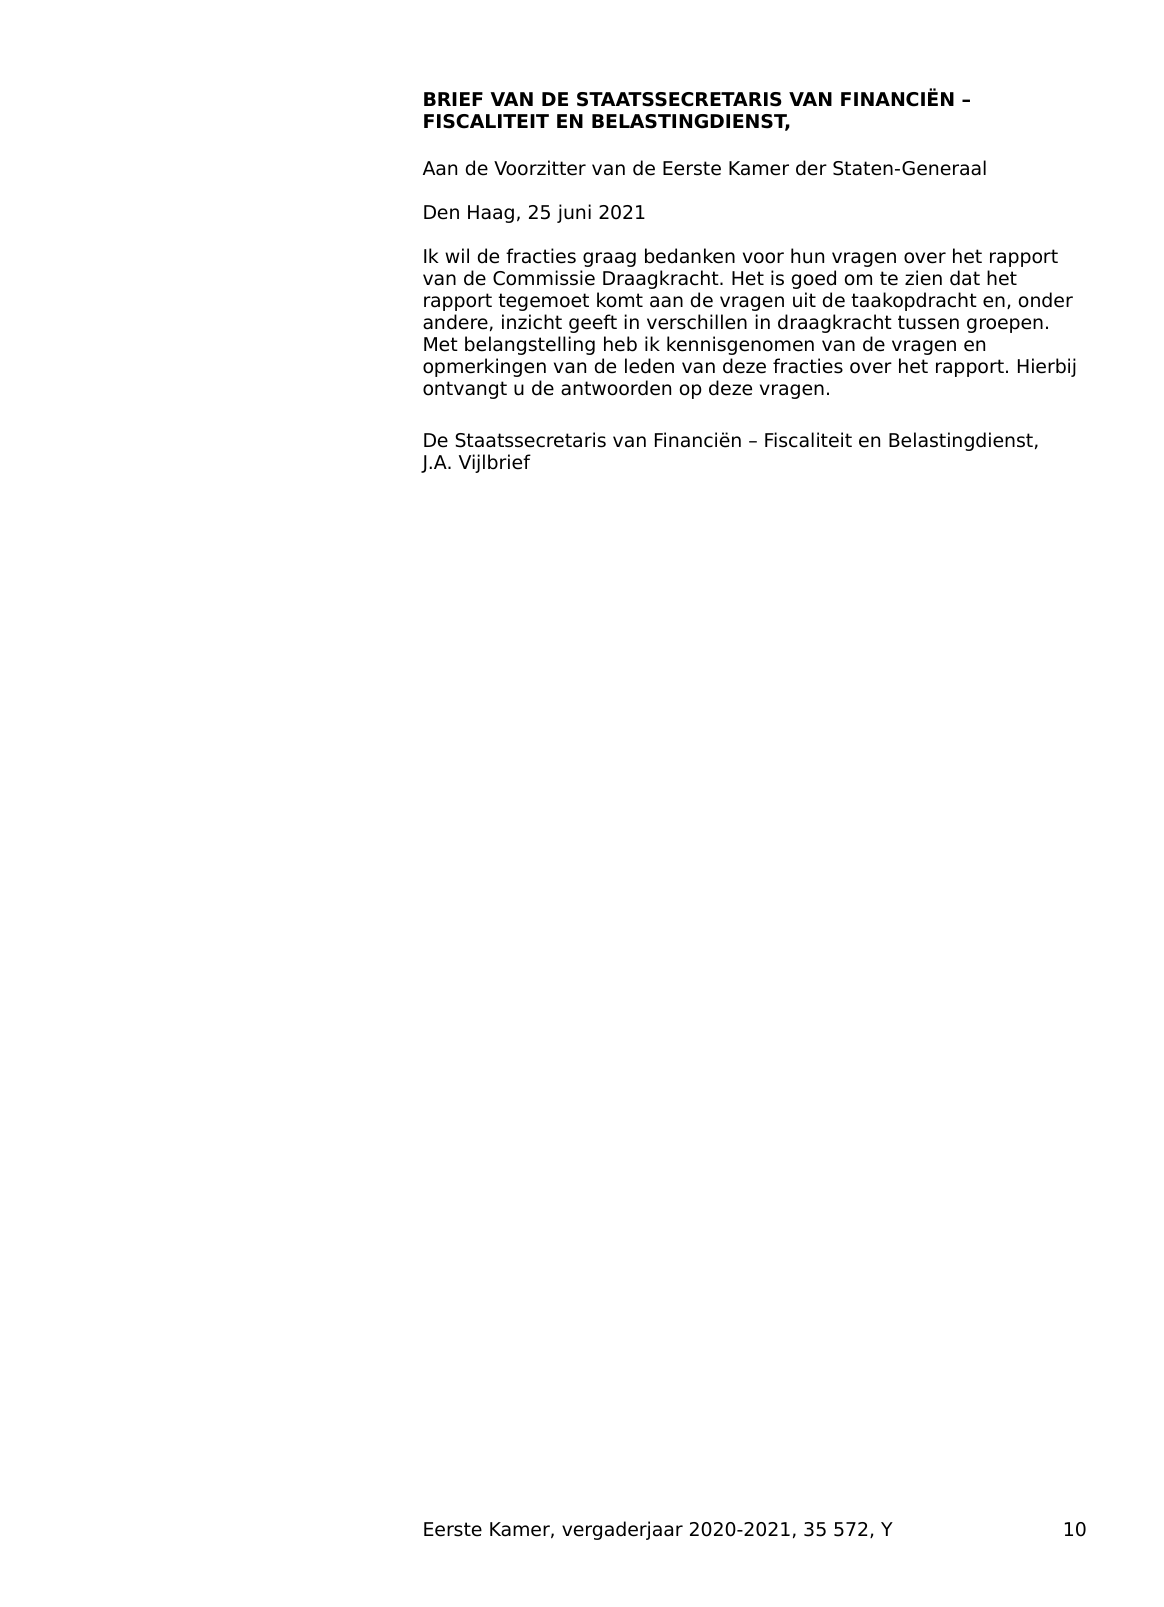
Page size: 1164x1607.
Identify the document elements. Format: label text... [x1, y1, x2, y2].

text Aan de Voorzitter van de Eerste Kamer der Staten-Generaal [422, 158, 1087, 180]
text De Staatssecretaris van Financiën – Fiscaliteit en Belastingdienst, J.A. Vijlbrief [422, 430, 1087, 474]
text Den Haag, 25 juni 2021 [422, 202, 1087, 224]
subtitle BRIEF VAN DE STAATSSECRETARIS VAN FINANCIËN – FISCALITEIT EN BELASTINGDIENST, [422, 89, 1087, 133]
text Ik wil de fracties graag bedanken voor hun vragen over het rapport van de Commissie Draagkracht. Het is goed om te zien dat het rapport tegemoet komt aan de vragen uit de taakopdracht en, onder andere, inzicht geeft in verschillen in draagkracht tussen groepen. Met belangstelling heb ik kennisgenomen van de vragen en opmerkingen van de leden van deze fracties over het rapport. Hierbij ontvangt u de antwoorden op deze vragen. [422, 246, 1087, 400]
